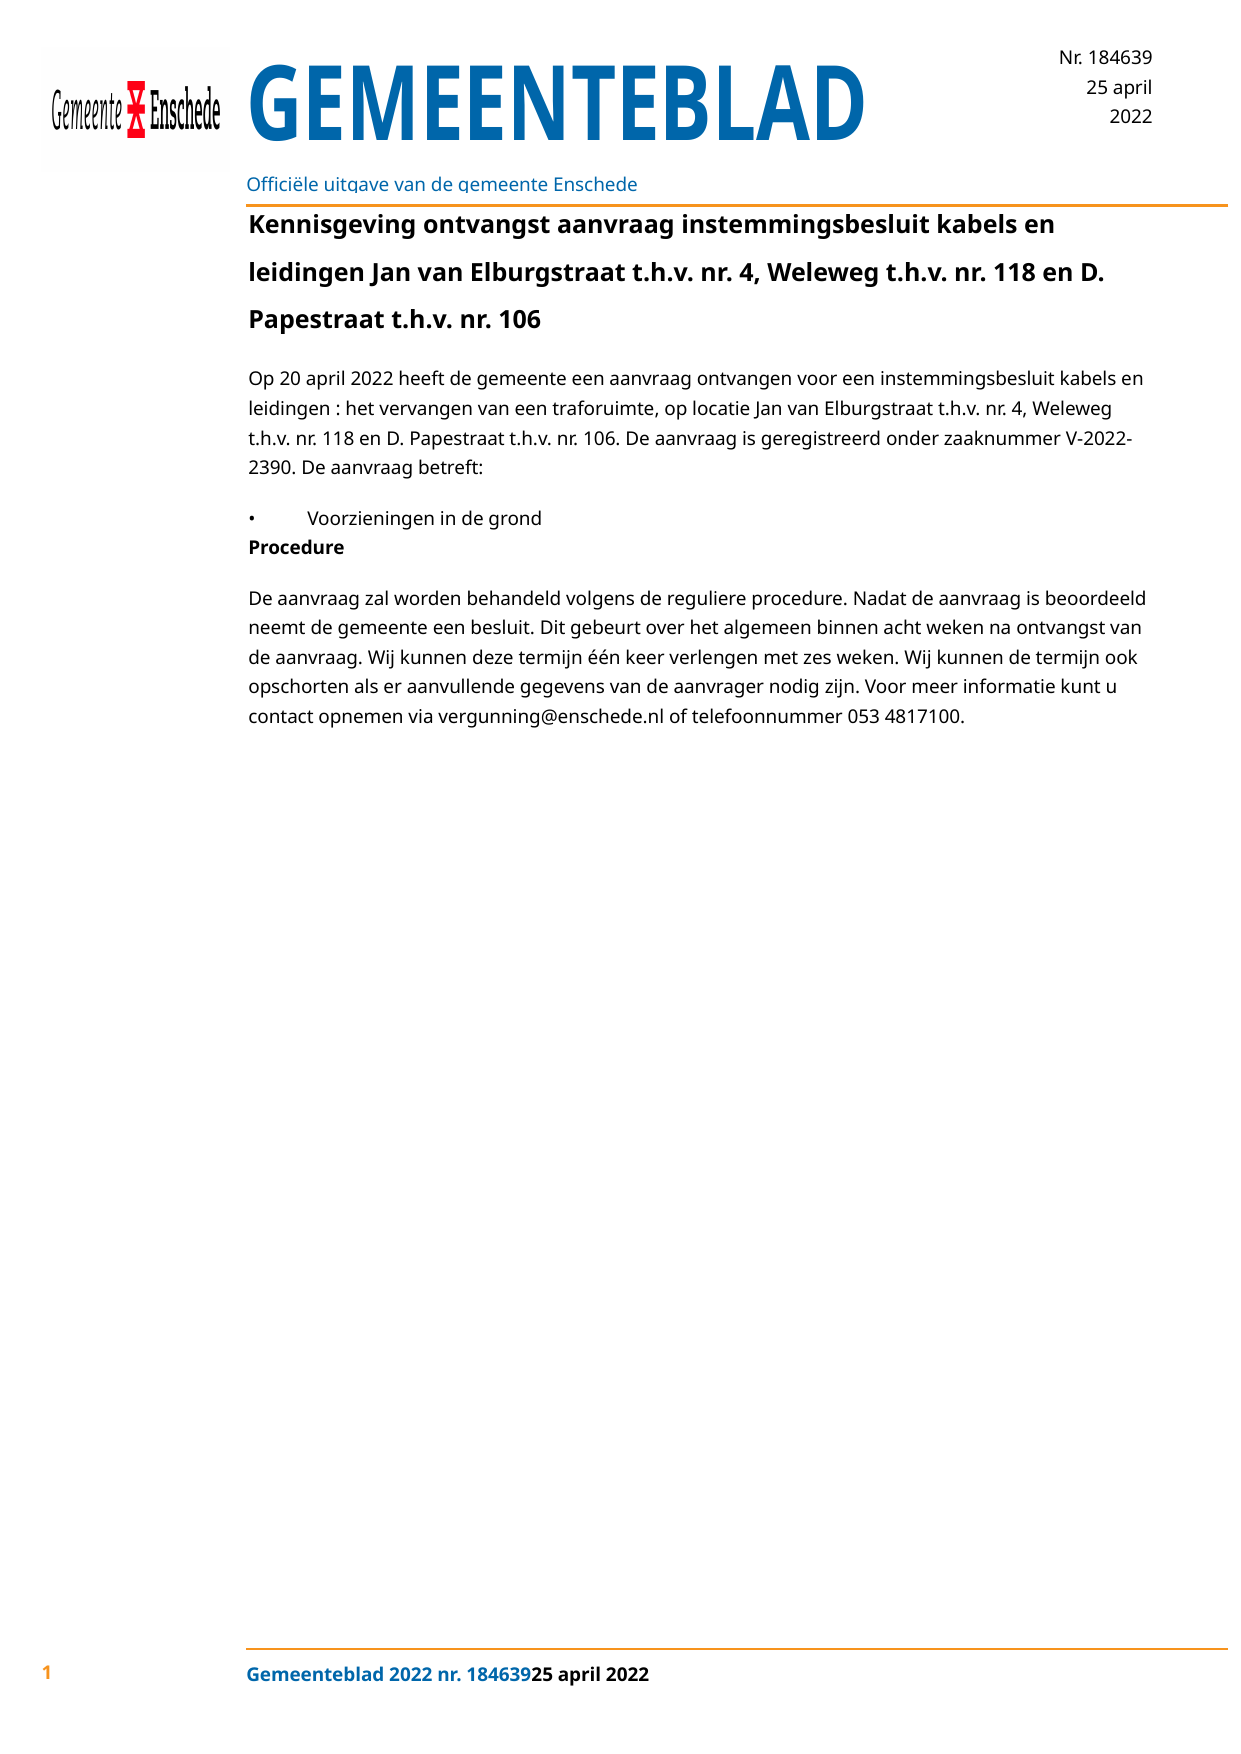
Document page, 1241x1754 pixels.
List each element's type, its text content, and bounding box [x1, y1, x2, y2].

list Voorzieningen in de grond [248, 505, 1152, 530]
text De aanvraag zal worden behandeld volgens de reguliere procedure. Nadat de aanvraag is beoordeeld neemt de gemeente een besluit. Dit gebeurt over het algemeen binnen acht weken na ontvangst van de aanvraag. Wij kunnen deze termijn één keer verlengen met zes weken. Wij kunnen de termijn ook opschorten als er aanvullende gegevens van de aanvrager nodig zijn. Voor meer informatie kunt u contact opnemen via vergunning@enschede.nl of telefoonnummer 053 4817100. [248, 585, 1152, 729]
text Procedure [248, 534, 1152, 560]
text Kennisgeving ontvangst aanvraag instemmingsbesluit kabels en leidingen Jan van Elburgstraat t.h.v. nr. 4, Weleweg t.h.v. nr. 118 en D. Papestraat t.h.v. nr. 106 [248, 207, 1152, 336]
picture [41, 47, 231, 172]
text Op 20 april 2022 heeft de gemeente een aanvraag ontvangen voor een instemmingsbesluit kabels en leidingen : het vervangen van een traforuimte, op locatie Jan van Elburgstraat t.h.v. nr. 4, Weleweg t.h.v. nr. 118 en D. Papestraat t.h.v. nr. 106. De aanvraag is geregistreerd onder zaaknummer V-2022-2390. De aanvraag betreft: [248, 366, 1152, 480]
